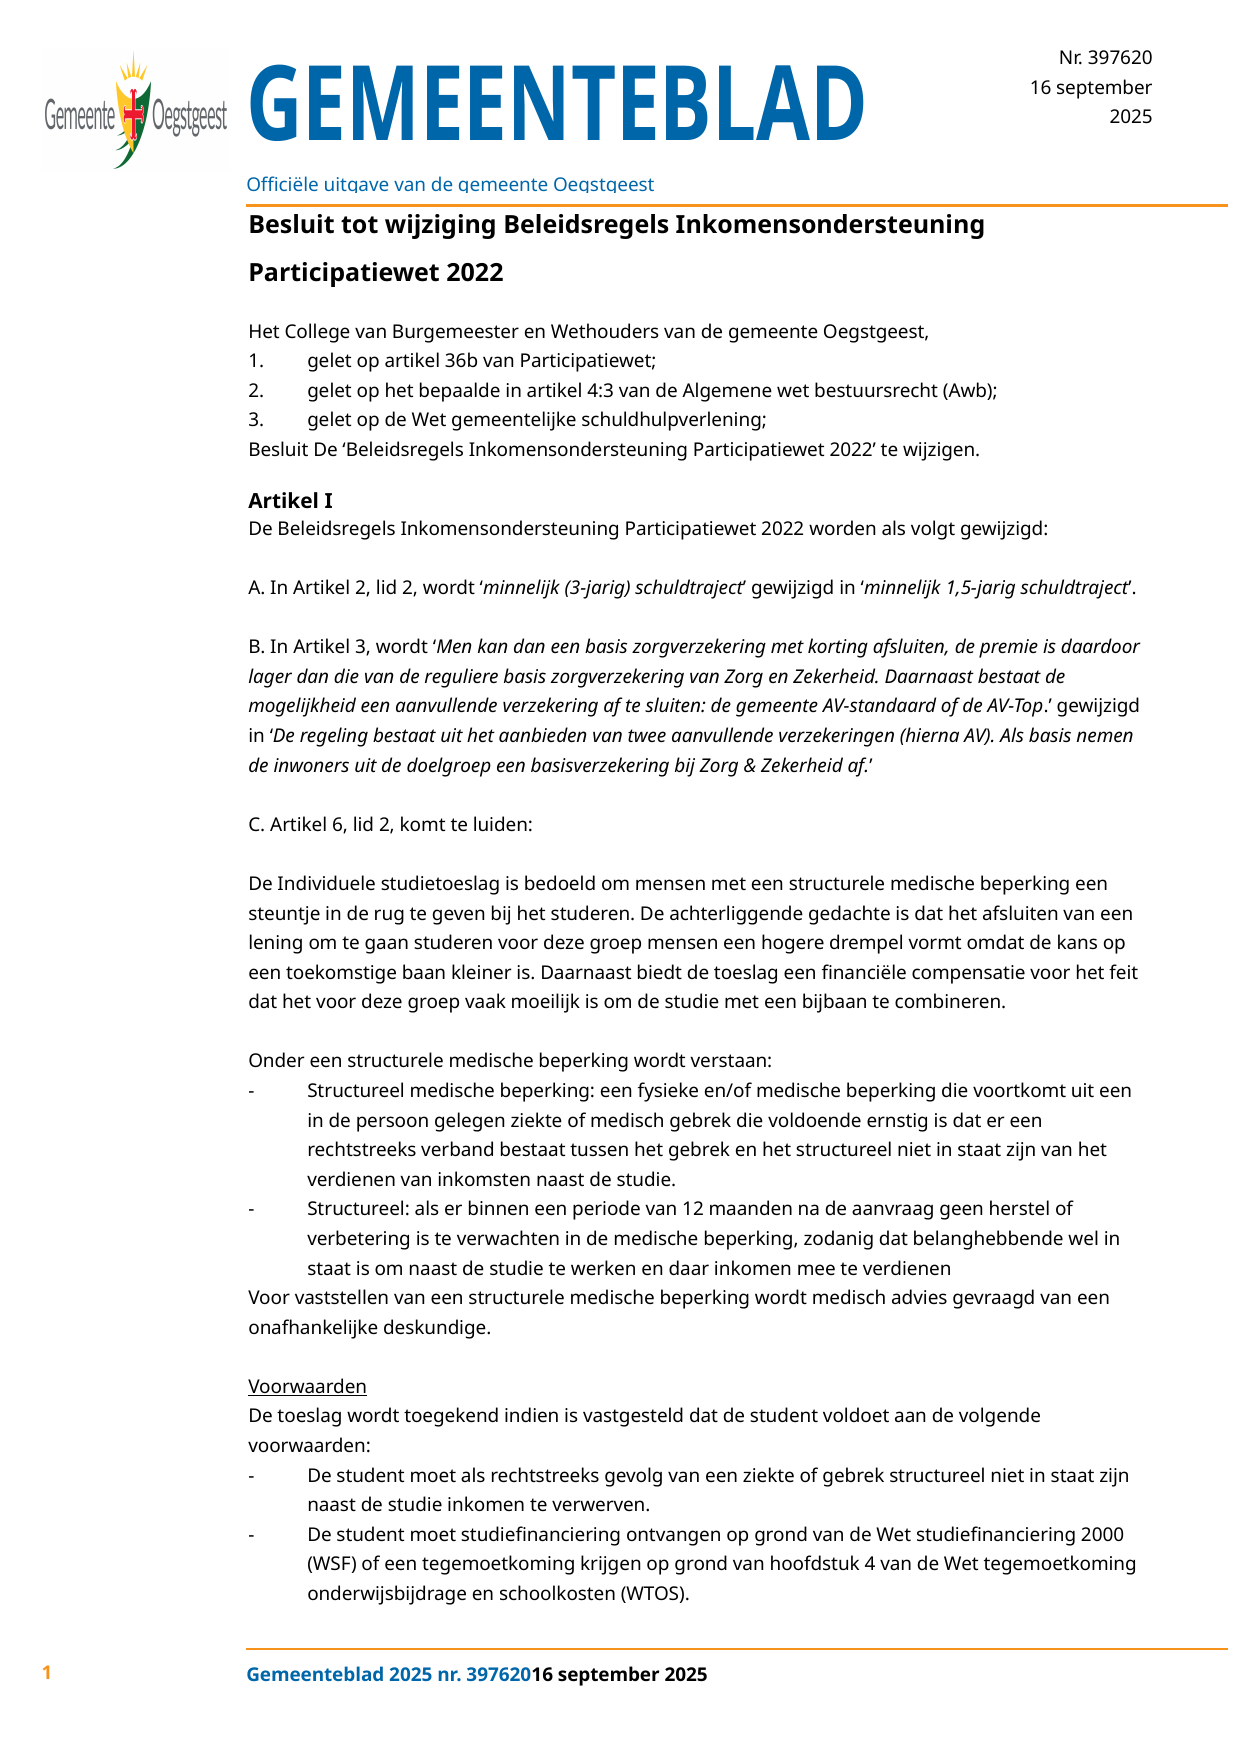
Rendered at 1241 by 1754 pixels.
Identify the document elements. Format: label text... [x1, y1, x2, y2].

text A. In Artikel 2, lid 2, wordt ‘minnelijk (3-jarig) schuldtraject’ gewijzigd in ‘minnelijk 1,5-jarig schuldtraject’. [248, 574, 1152, 600]
list gelet op het bepaalde in artikel 4:3 van de Algemene wet bestuursrecht (Awb); [248, 377, 1152, 403]
picture [41, 47, 231, 172]
text Onder een structurele medische beperking wordt verstaan: [248, 1048, 1152, 1073]
list De student moet studiefinanciering ontvangen op grond van de Wet studiefinanciering 2000 (WSF) of een tegemoetkoming krijgen op grond van hoofdstuk 4 van de Wet tegemoetkoming onderwijsbijdrage en schoolkosten (WTOS). [248, 1521, 1152, 1606]
list gelet op de Wet gemeentelijke schuldhulpverlening; [248, 407, 1152, 432]
text C. Artikel 6, lid 2, komt te luiden: [248, 811, 1152, 837]
text Het College van Burgemeester en Wethouders van de gemeente Oegstgeest, [248, 318, 1152, 344]
list Structureel: als er binnen een periode van 12 maanden na de aanvraag geen herstel of verbetering is te verwachten in de medische beperking, zodanig dat belanghebbende wel in staat is om naast de studie te werken en daar inkomen mee te verdienen [248, 1196, 1152, 1280]
text De Beleidsregels Inkomensondersteuning Participatiewet 2022 worden als volgt gewijzigd: [248, 515, 1152, 541]
text Voorwaarden [248, 1373, 1152, 1399]
text De Individuele studietoeslag is bedoeld om mensen met een structurele medische beperking een steuntje in de rug te geven bij het studeren. De achterliggende gedachte is dat het afsluiten van een lening om te gaan studeren voor deze groep mensen een hogere drempel vormt omdat de kans op een toekomstige baan kleiner is. Daarnaast biedt de toeslag een financiële compensatie voor het feit dat het voor deze groep vaak moeilijk is om de studie met een bijbaan te combineren. [248, 870, 1152, 1014]
list De student moet als rechtstreeks gevolg van een ziekte of gebrek structureel niet in staat zijn naast de studie inkomen te verwerven. [248, 1462, 1152, 1517]
list gelet op artikel 36b van Participatiewet; [248, 347, 1152, 373]
text B. In Artikel 3, wordt ‘Men kan dan een basis zorgverzekering met korting afsluiten, de premie is daardoor lager dan die van de reguliere basis zorgverzekering van Zorg en Zekerheid. Daarnaast bestaat de mogelijkheid een aanvullende verzekering af te sluiten: de gemeente AV-standaard of de AV-Top.’ gewijzigd in ‘De regeling bestaat uit het aanbieden van twee aanvullende verzekeringen (hierna AV). Als basis nemen de inwoners uit de doelgroep een basisverzekering bij Zorg & Zekerheid af.’ [248, 633, 1152, 777]
list Structureel medische beperking: een fysieke en/of medische beperking die voortkomt uit een in de persoon gelegen ziekte of medisch gebrek die voldoende ernstig is dat er een rechtstreeks verband bestaat tussen het gebrek en het structureel niet in staat zijn van het verdienen van inkomsten naast de studie. [248, 1077, 1152, 1192]
text De toeslag wordt toegekend indien is vastgesteld dat de student voldoet aan de volgende voorwaarden: [248, 1403, 1152, 1458]
text Besluit De ‘Beleidsregels Inkomensondersteuning Participatiewet 2022’ te wijzigen. [248, 436, 1152, 462]
text Voor vaststellen van een structurele medische beperking wordt medisch advies gevraagd van een onafhankelijke deskundige. [248, 1284, 1152, 1339]
text Besluit tot wijziging Beleidsregels Inkomensondersteuning Participatiewet 2022 [248, 207, 1152, 288]
text Artikel I [248, 487, 1152, 515]
